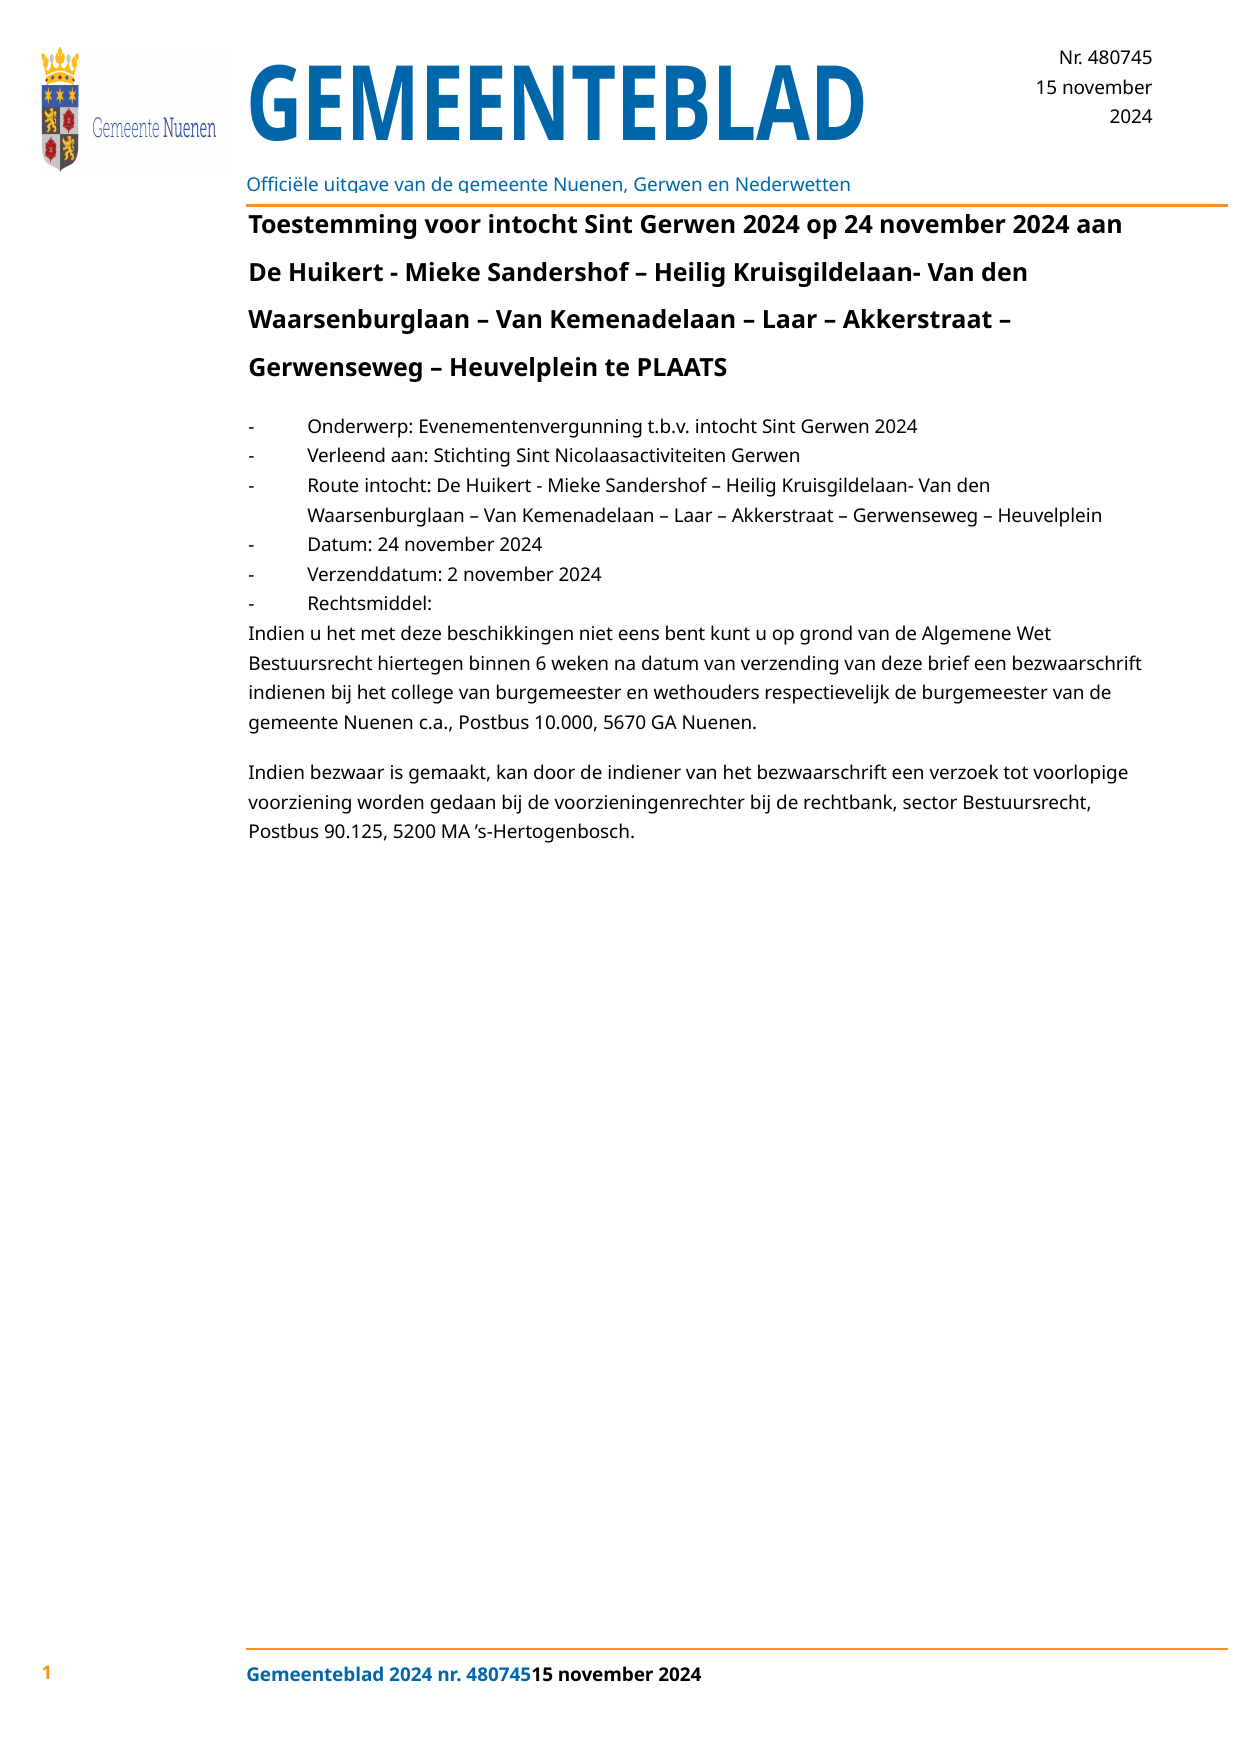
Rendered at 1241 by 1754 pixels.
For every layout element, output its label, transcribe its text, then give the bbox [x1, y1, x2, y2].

list Onderwerp: Evenementenvergunning t.b.v. intocht Sint Gerwen 2024 [248, 413, 1152, 439]
text Indien bezwaar is gemaakt, kan door de indiener van het bezwaarschrift een verzoek tot voorlopige voorziening worden gedaan bij de voorzieningenrechter bij de rechtbank, sector Bestuursrecht, Postbus 90.125, 5200 MA ’s-Hertogenbosch. [248, 759, 1152, 844]
list Rechtsmiddel: [248, 591, 1152, 616]
list Verleend aan: Stichting Sint Nicolaasactiviteiten Gerwen [248, 443, 1152, 468]
list Datum: 24 november 2024 [248, 531, 1152, 557]
list Verzenddatum: 2 november 2024 [248, 561, 1152, 587]
text Toestemming voor intocht Sint Gerwen 2024 op 24 november 2024 aan De Huikert - Mieke Sandershof – Heilig Kruisgildelaan- Van den Waarsenburglaan – Van Kemenadelaan – Laar – Akkerstraat – Gerwenseweg – Heuvelplein te PLAATS [248, 207, 1152, 384]
text Indien u het met deze beschikkingen niet eens bent kunt u op grond van de Algemene Wet Bestuursrecht hiertegen binnen 6 weken na datum van verzending van deze brief een bezwaarschrift indienen bij het college van burgemeester en wethouders respectievelijk de burgemeester van de gemeente Nuenen c.a., Postbus 10.000, 5670 GA Nuenen. [248, 620, 1152, 735]
list Route intocht: De Huikert - Mieke Sandershof – Heilig Kruisgildelaan- Van den Waarsenburglaan – Van Kemenadelaan – Laar – Akkerstraat – Gerwenseweg – Heuvelplein [248, 472, 1152, 528]
picture [41, 47, 231, 172]
